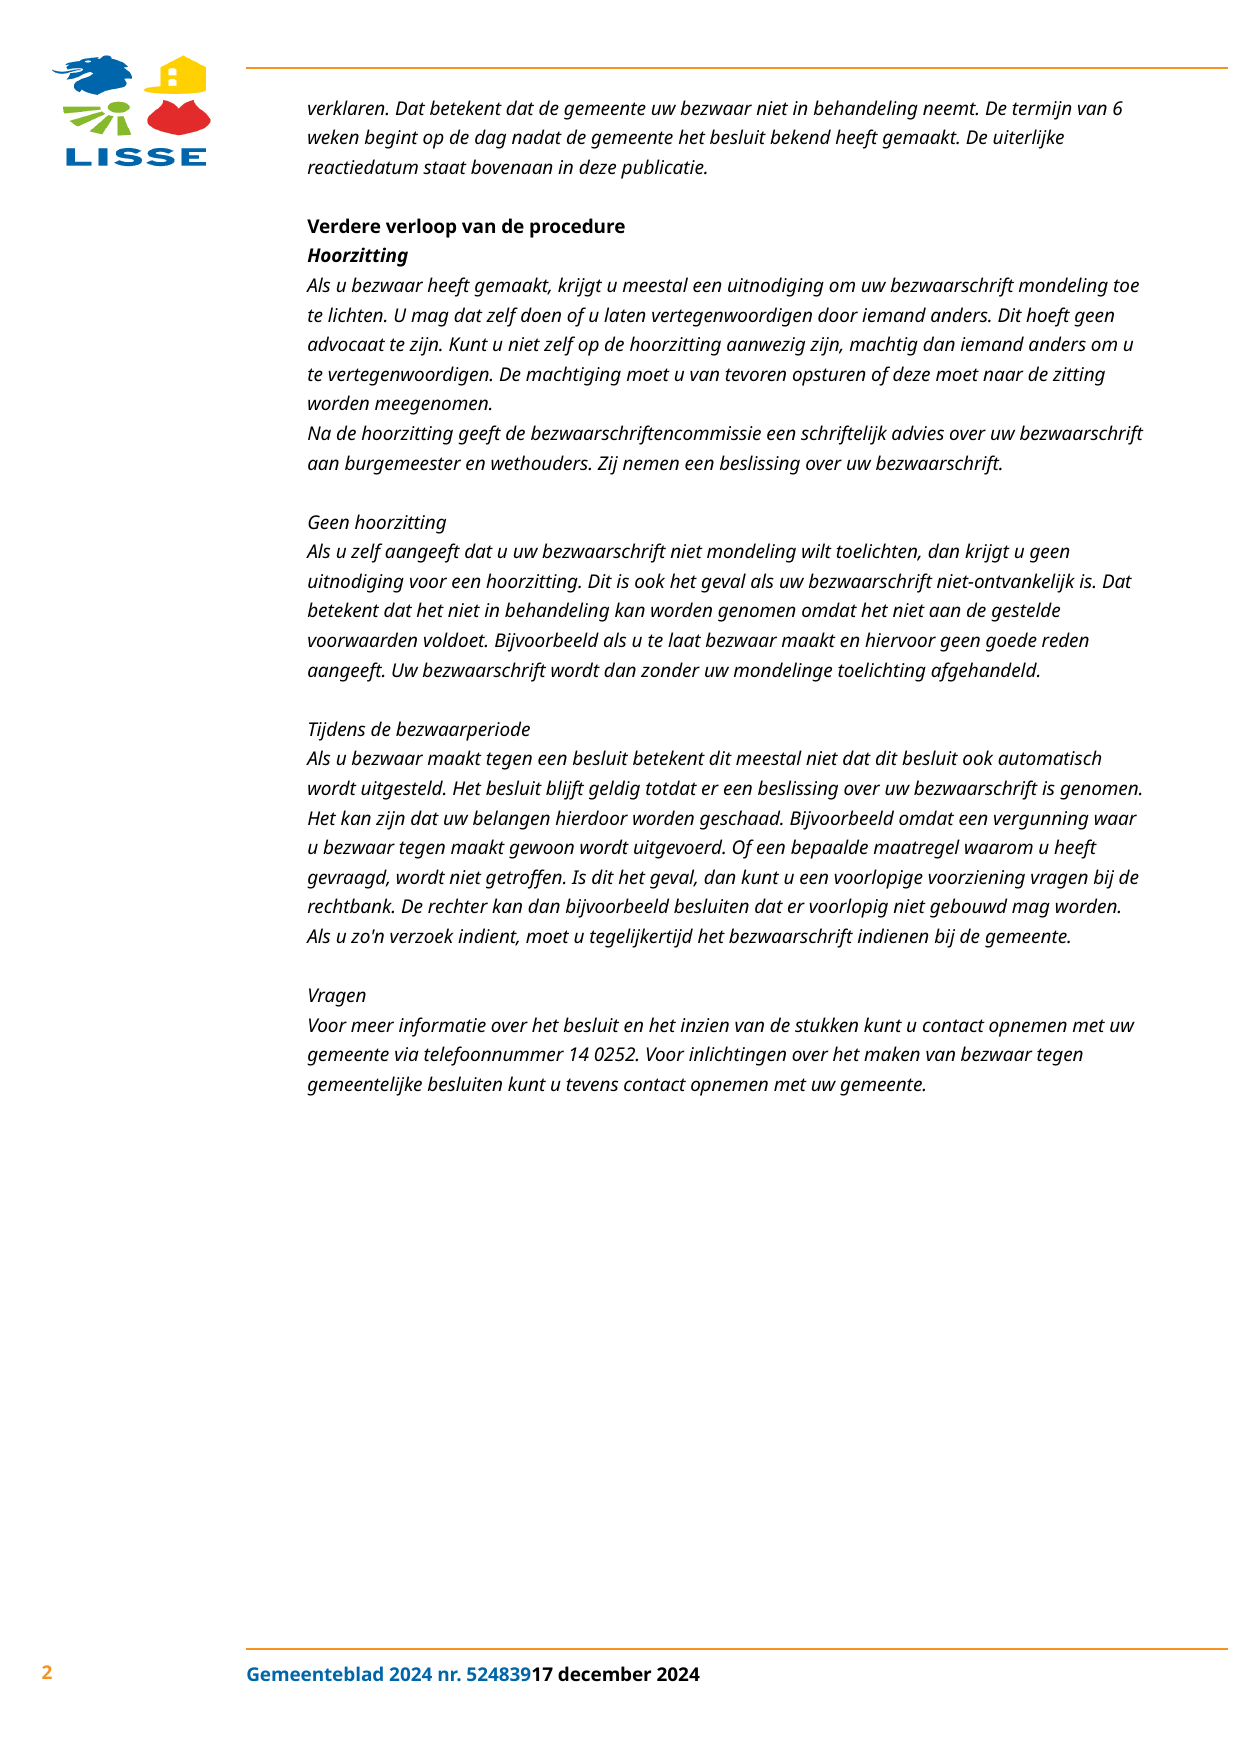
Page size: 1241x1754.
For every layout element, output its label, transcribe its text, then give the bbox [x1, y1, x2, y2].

picture [41, 47, 231, 172]
list Hoorzitting [248, 243, 1152, 268]
list verklaren. Dat betekent dat de gemeente uw bezwaar niet in behandeling neemt. De termijn van 6 weken begint op de dag nadat de gemeente het besluit bekend heeft gemaakt. De uiterlijke reactiedatum staat bovenaan in deze publicatie. [248, 95, 1152, 180]
list Geen hoorzitting [248, 509, 1152, 535]
list Na de hoorzitting geeft de bezwaarschriftencommissie een schriftelijk advies over uw bezwaarschrift aan burgemeester en wethouders. Zij nemen een beslissing over uw bezwaarschrift. [248, 420, 1152, 476]
list Vragen [248, 982, 1152, 1008]
list Voor meer informatie over het besluit en het inzien van de stukken kunt u contact opnemen met uw gemeente via telefoonnummer 14 0252. Voor inlichtingen over het maken van bezwaar tegen gemeentelijke besluiten kunt u tevens contact opnemen met uw gemeente. [248, 1012, 1152, 1097]
list Tijdens de bezwaarperiode [248, 716, 1152, 742]
list Als u bezwaar heeft gemaakt, krijgt u meestal een uitnodiging om uw bezwaarschrift mondeling toe te lichten. U mag dat zelf doen of u laten vertegenwoordigen door iemand anders. Dit hoeft geen advocaat te zijn. Kunt u niet zelf op de hoorzitting aanwezig zijn, machtig dan iemand anders om u te vertegenwoordigen. De machtiging moet u van tevoren opsturen of deze moet naar de zitting worden meegenomen. [248, 272, 1152, 416]
list Als u bezwaar maakt tegen een besluit betekent dit meestal niet dat dit besluit ook automatisch wordt uitgesteld. Het besluit blijft geldig totdat er een beslissing over uw bezwaarschrift is genomen. Het kan zijn dat uw belangen hierdoor worden geschaad. Bijvoorbeeld omdat een vergunning waar u bezwaar tegen maakt gewoon wordt uitgevoerd. Of een bepaalde maatregel waarom u heeft gevraagd, wordt niet getroffen. Is dit het geval, dan kunt u een voorlopige voorziening vragen bij de rechtbank. De rechter kan dan bijvoorbeeld besluiten dat er voorlopig niet gebouwd mag worden. Als u zo'n verzoek indient, moet u tegelijkertijd het bezwaarschrift indienen bij de gemeente. [248, 746, 1152, 949]
list Als u zelf aangeeft dat u uw bezwaarschrift niet mondeling wilt toelichten, dan krijgt u geen uitnodiging voor een hoorzitting. Dit is ook het geval als uw bezwaarschrift niet-ontvankelijk is. Dat betekent dat het niet in behandeling kan worden genomen omdat het niet aan de gestelde voorwaarden voldoet. Bijvoorbeeld als u te laat bezwaar maakt en hiervoor geen goede reden aangeeft. Uw bezwaarschrift wordt dan zonder uw mondelinge toelichting afgehandeld. [248, 538, 1152, 683]
list Verdere verloop van de procedure [248, 213, 1152, 239]
